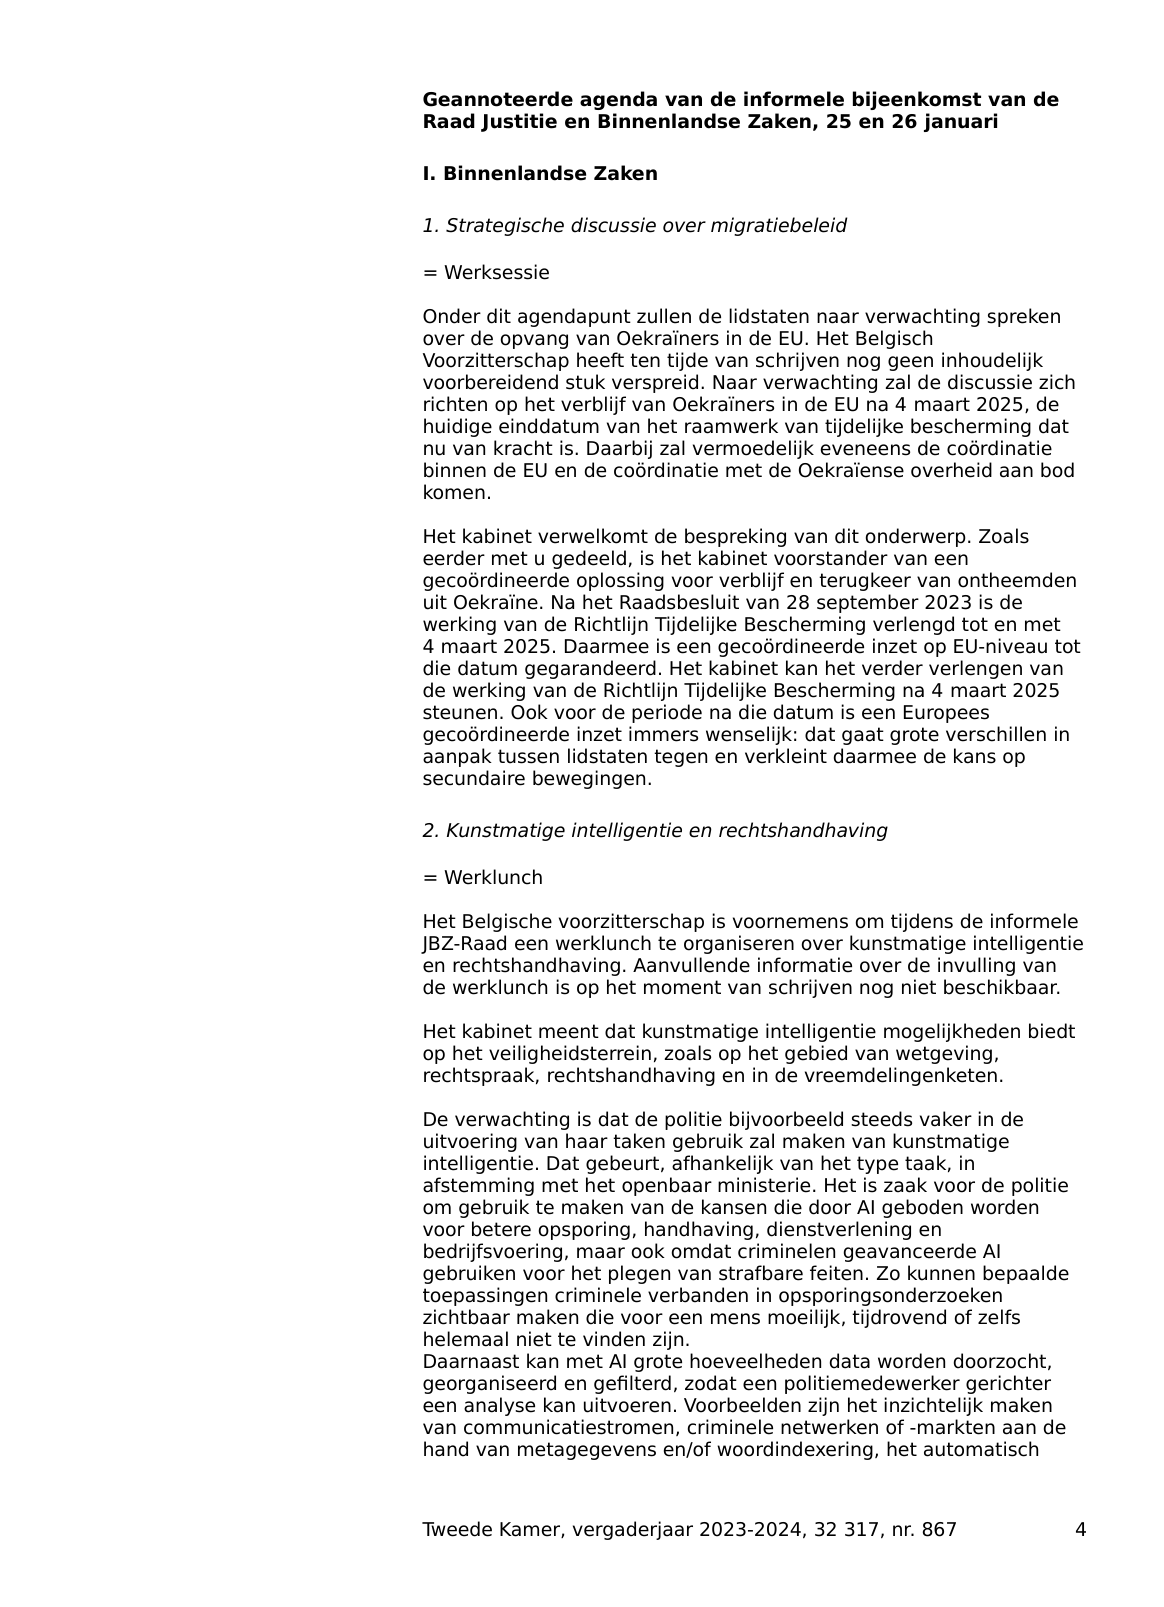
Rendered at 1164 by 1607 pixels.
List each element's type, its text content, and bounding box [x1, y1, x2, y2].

text De verwachting is dat de politie bijvoorbeeld steeds vaker in de uitvoering van haar taken gebruik zal maken van kunstmatige intelligentie. Dat gebeurt, afhankelijk van het type taak, in afstemming met het openbaar ministerie. Het is zaak voor de politie om gebruik te maken van de kansen die door AI geboden worden voor betere opsporing, handhaving, dienstverlening en bedrijfsvoering, maar ook omdat criminelen geavanceerde AI gebruiken voor het plegen van strafbare feiten. Zo kunnen bepaalde toepassingen criminele verbanden in opsporingsonderzoeken zichtbaar maken die voor een mens moeilijk, tijdrovend of zelfs helemaal niet te vinden zijn. [422, 1109, 1087, 1351]
text Het kabinet meent dat kunstmatige intelligentie mogelijkheden biedt op het veiligheidsterrein, zoals op het gebied van wetgeving, rechtspraak, rechtshandhaving en in de vreemdelingenketen. [422, 1021, 1087, 1087]
subtitle Geannoteerde agenda van de informele bijeenkomst van de Raad Justitie en Binnenlandse Zaken, 25 en 26 januari [422, 89, 1087, 133]
text Onder dit agendapunt zullen de lidstaten naar verwachting spreken over de opvang van Oekraïners in de EU. Het Belgisch Voorzitterschap heeft ten tijde van schrijven nog geen inhoudelijk voorbereidend stuk verspreid. Naar verwachting zal de discussie zich richten op het verblijf van Oekraïners in de EU na 4 maart 2025, de huidige einddatum van het raamwerk van tijdelijke bescherming dat nu van kracht is. Daarbij zal vermoedelijk eveneens de coördinatie binnen de EU en de coördinatie met de Oekraïense overheid aan bod komen. [422, 306, 1087, 504]
text Het Belgische voorzitterschap is voornemens om tijdens de informele JBZ-Raad een werklunch te organiseren over kunstmatige intelligentie en rechtshandhaving. Aanvullende informatie over de invulling van de werklunch is op het moment van schrijven nog niet beschikbaar. [422, 911, 1087, 999]
text = Werklunch [422, 867, 1087, 889]
text Daarnaast kan met AI grote hoeveelheden data worden doorzocht, georganiseerd en gefilterd, zodat een politiemedewerker gerichter een analyse kan uitvoeren. Voorbeelden zijn het inzichtelijk maken van communicatiestromen, criminele netwerken of -markten aan de hand van metagegevens en/of woordindexering, het automatisch [422, 1351, 1087, 1461]
subtitle I. Binnenlandse Zaken [422, 163, 1087, 185]
text Het kabinet verwelkomt de bespreking van dit onderwerp. Zoals eerder met u gedeeld, is het kabinet voorstander van een gecoördineerde oplossing voor verblijf en terugkeer van ontheemden uit Oekraïne. Na het Raadsbesluit van 28 september 2023 is de werking van de Richtlijn Tijdelijke Bescherming verlengd tot en met 4 maart 2025. Daarmee is een gecoördineerde inzet op EU-niveau tot die datum gegarandeerd. Het kabinet kan het verder verlengen van de werking van de Richtlijn Tijdelijke Bescherming na 4 maart 2025 steunen. Ook voor de periode na die datum is een Europees gecoördineerde inzet immers wenselijk: dat gaat grote verschillen in aanpak tussen lidstaten tegen en verkleint daarmee de kans op secundaire bewegingen. [422, 526, 1087, 790]
text = Werksessie [422, 262, 1087, 284]
subtitle 1. Strategische discussie over migratiebeleid [422, 215, 1087, 237]
subtitle 2. Kunstmatige intelligentie en rechtshandhaving [422, 820, 1087, 842]
